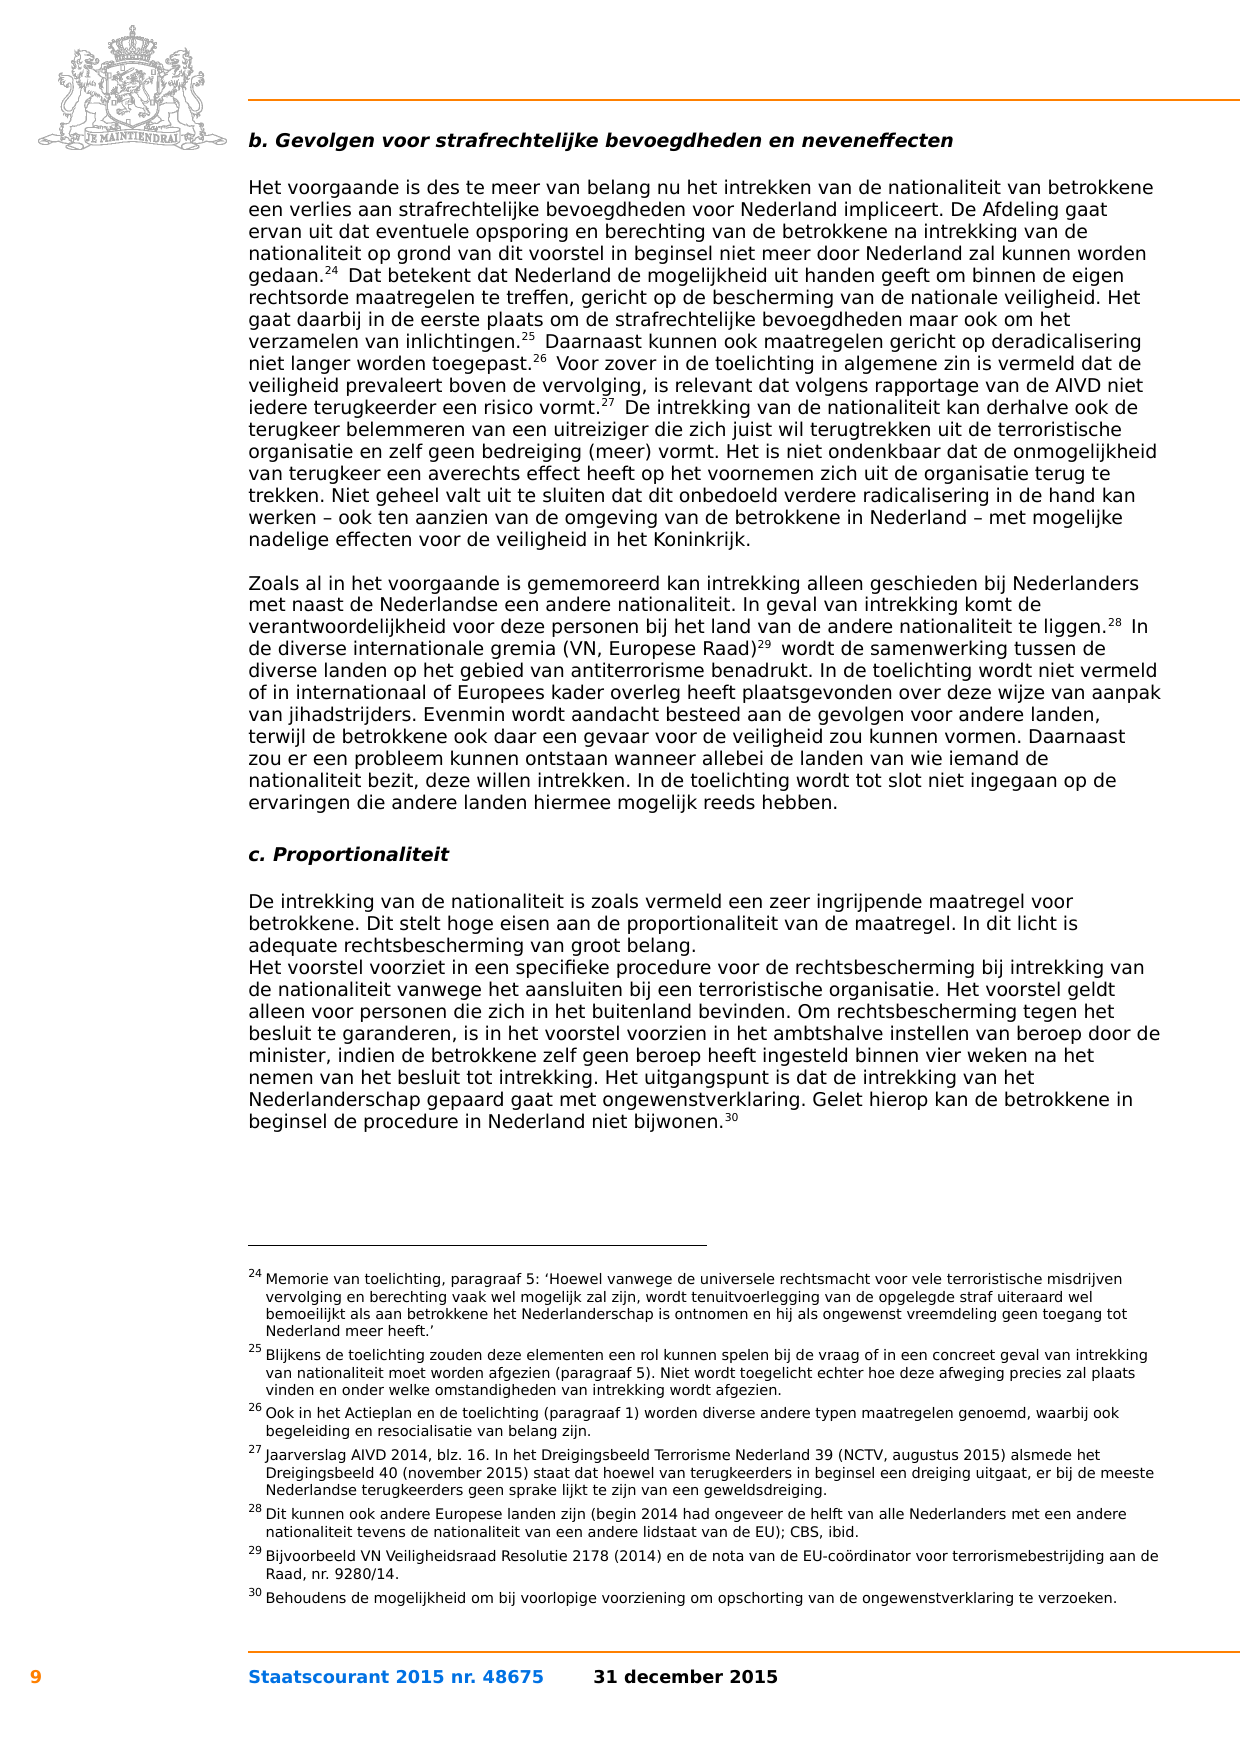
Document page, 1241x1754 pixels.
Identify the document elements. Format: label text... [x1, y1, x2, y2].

text Behoudens de mogelijkheid om bij voorlopige voorziening om opschorting van de ongewenstverklaring te verzoeken. [248, 1586, 1163, 1608]
subtitle c. Proportionaliteit [248, 844, 1163, 866]
text Dit kunnen ook andere Europese landen zijn (begin 2014 had ongeveer de helft van alle Nederlanders met een andere nationaliteit tevens de nationaliteit van een andere lidstaat van de EU); CBS, ibid. [248, 1502, 1163, 1541]
text Ook in het Actieplan en de toelichting (paragraaf 1) worden diverse andere typen maatregelen genoemd, waarbij ook begeleiding en resocialisatie van belang zijn. [248, 1401, 1163, 1440]
text Zoals al in het voorgaande is gememoreerd kan intrekking alleen geschieden bij Nederlanders met naast de Nederlandse een andere nationaliteit. In geval van intrekking komt de verantwoordelijkheid voor deze personen bij het land van de andere nationaliteit te liggen. In de diverse internationale gremia (VN, Europese Raad) wordt de samenwerking tussen de diverse landen op het gebied van antiterrorisme benadrukt. In de toelichting wordt niet vermeld of in internationaal of Europees kader overleg heeft plaatsgevonden over deze wijze van aanpak van jihadstrijders. Evenmin wordt aandacht besteed aan de gevolgen voor andere landen, terwijl de betrokkene ook daar een gevaar voor de veiligheid zou kunnen vormen. Daarnaast zou er een probleem kunnen ontstaan wanneer allebei de landen van wie iemand de nationaliteit bezit, deze willen intrekken. In de toelichting wordt tot slot niet ingegaan op de ervaringen die andere landen hiermee mogelijk reeds hebben. [248, 572, 1163, 814]
text Blijkens de toelichting zouden deze elementen een rol kunnen spelen bij de vraag of in een concreet geval van intrekking van nationaliteit moet worden afgezien (paragraaf 5). Niet wordt toegelicht echter hoe deze afweging precies zal plaats vinden en onder welke omstandigheden van intrekking wordt afgezien. [248, 1343, 1163, 1398]
text Memorie van toelichting, paragraaf 5: ‘Hoewel vanwege de universele rechtsmacht voor vele terroristische misdrijven vervolging en berechting vaak wel mogelijk zal zijn, wordt tenuitvoerlegging van de opgelegde straf uiteraard wel bemoeilijkt als aan betrokkene het Nederlanderschap is ontnomen en hij als ongewenst vreemdeling geen toegang tot Nederland meer heeft.’ [248, 1267, 1163, 1340]
text Jaarverslag AIVD 2014, blz. 16. In het Dreigingsbeeld Terrorisme Nederland 39 (NCTV, augustus 2015) alsmede het Dreigingsbeeld 40 (november 2015) staat dat hoewel van terugkeerders in beginsel een dreiging uitgaat, er bij de meeste Nederlandse terugkeerders geen sprake lijkt te zijn van een geweldsdreiging. [248, 1443, 1163, 1499]
subtitle b. Gevolgen voor strafrechtelijke bevoegdheden en neveneffecten [248, 130, 1163, 152]
text De intrekking van de nationaliteit is zoals vermeld een zeer ingrijpende maatregel voor betrokkene. Dit stelt hoge eisen aan de proportionaliteit van de maatregel. In dit licht is adequate rechtsbescherming van groot belang. [248, 891, 1163, 957]
picture [38, 25, 227, 150]
text Het voorgaande is des te meer van belang nu het intrekken van de nationaliteit van betrokkene een verlies aan strafrechtelijke bevoegdheden voor Nederland impliceert. De Afdeling gaat ervan uit dat eventuele opsporing en berechting van de betrokkene na intrekking van de nationaliteit op grond van dit voorstel in beginsel niet meer door Nederland zal kunnen worden gedaan. Dat betekent dat Nederland de mogelijkheid uit handen geeft om binnen de eigen rechtsorde maatregelen te treffen, gericht op de bescherming van de nationale veiligheid. Het gaat daarbij in de eerste plaats om de strafrechtelijke bevoegdheden maar ook om het verzamelen van inlichtingen. Daarnaast kunnen ook maatregelen gericht op deradicalisering niet langer worden toegepast. Voor zover in de toelichting in algemene zin is vermeld dat de veiligheid prevaleert boven de vervolging, is relevant dat volgens rapportage van de AIVD niet iedere terugkeerder een risico vormt. De intrekking van de nationaliteit kan derhalve ook de terugkeer belemmeren van een uitreiziger die zich juist wil terugtrekken uit de terroristische organisatie en zelf geen bedreiging (meer) vormt. Het is niet ondenkbaar dat de onmogelijkheid van terugkeer een averechts effect heeft op het voornemen zich uit de organisatie terug te trekken. Niet geheel valt uit te sluiten dat dit onbedoeld verdere radicalisering in de hand kan werken – ook ten aanzien van de omgeving van de betrokkene in Nederland – met mogelijke nadelige effecten voor de veiligheid in het Koninkrijk. [248, 177, 1163, 551]
text Bijvoorbeeld VN Veiligheidsraad Resolutie 2178 (2014) en de nota van de EU-coördinator voor terrorismebestrijding aan de Raad, nr. 9280/14. [248, 1544, 1163, 1583]
text Het voorstel voorziet in een specifieke procedure voor de rechtsbescherming bij intrekking van de nationaliteit vanwege het aansluiten bij een terroristische organisatie. Het voorstel geldt alleen voor personen die zich in het buitenland bevinden. Om rechtsbescherming tegen het besluit te garanderen, is in het voorstel voorzien in het ambtshalve instellen van beroep door de minister, indien de betrokkene zelf geen beroep heeft ingesteld binnen vier weken na het nemen van het besluit tot intrekking. Het uitgangspunt is dat de intrekking van het Nederlanderschap gepaard gaat met ongewenstverklaring. Gelet hierop kan de betrokkene in beginsel de procedure in Nederland niet bijwonen. [248, 957, 1163, 1133]
